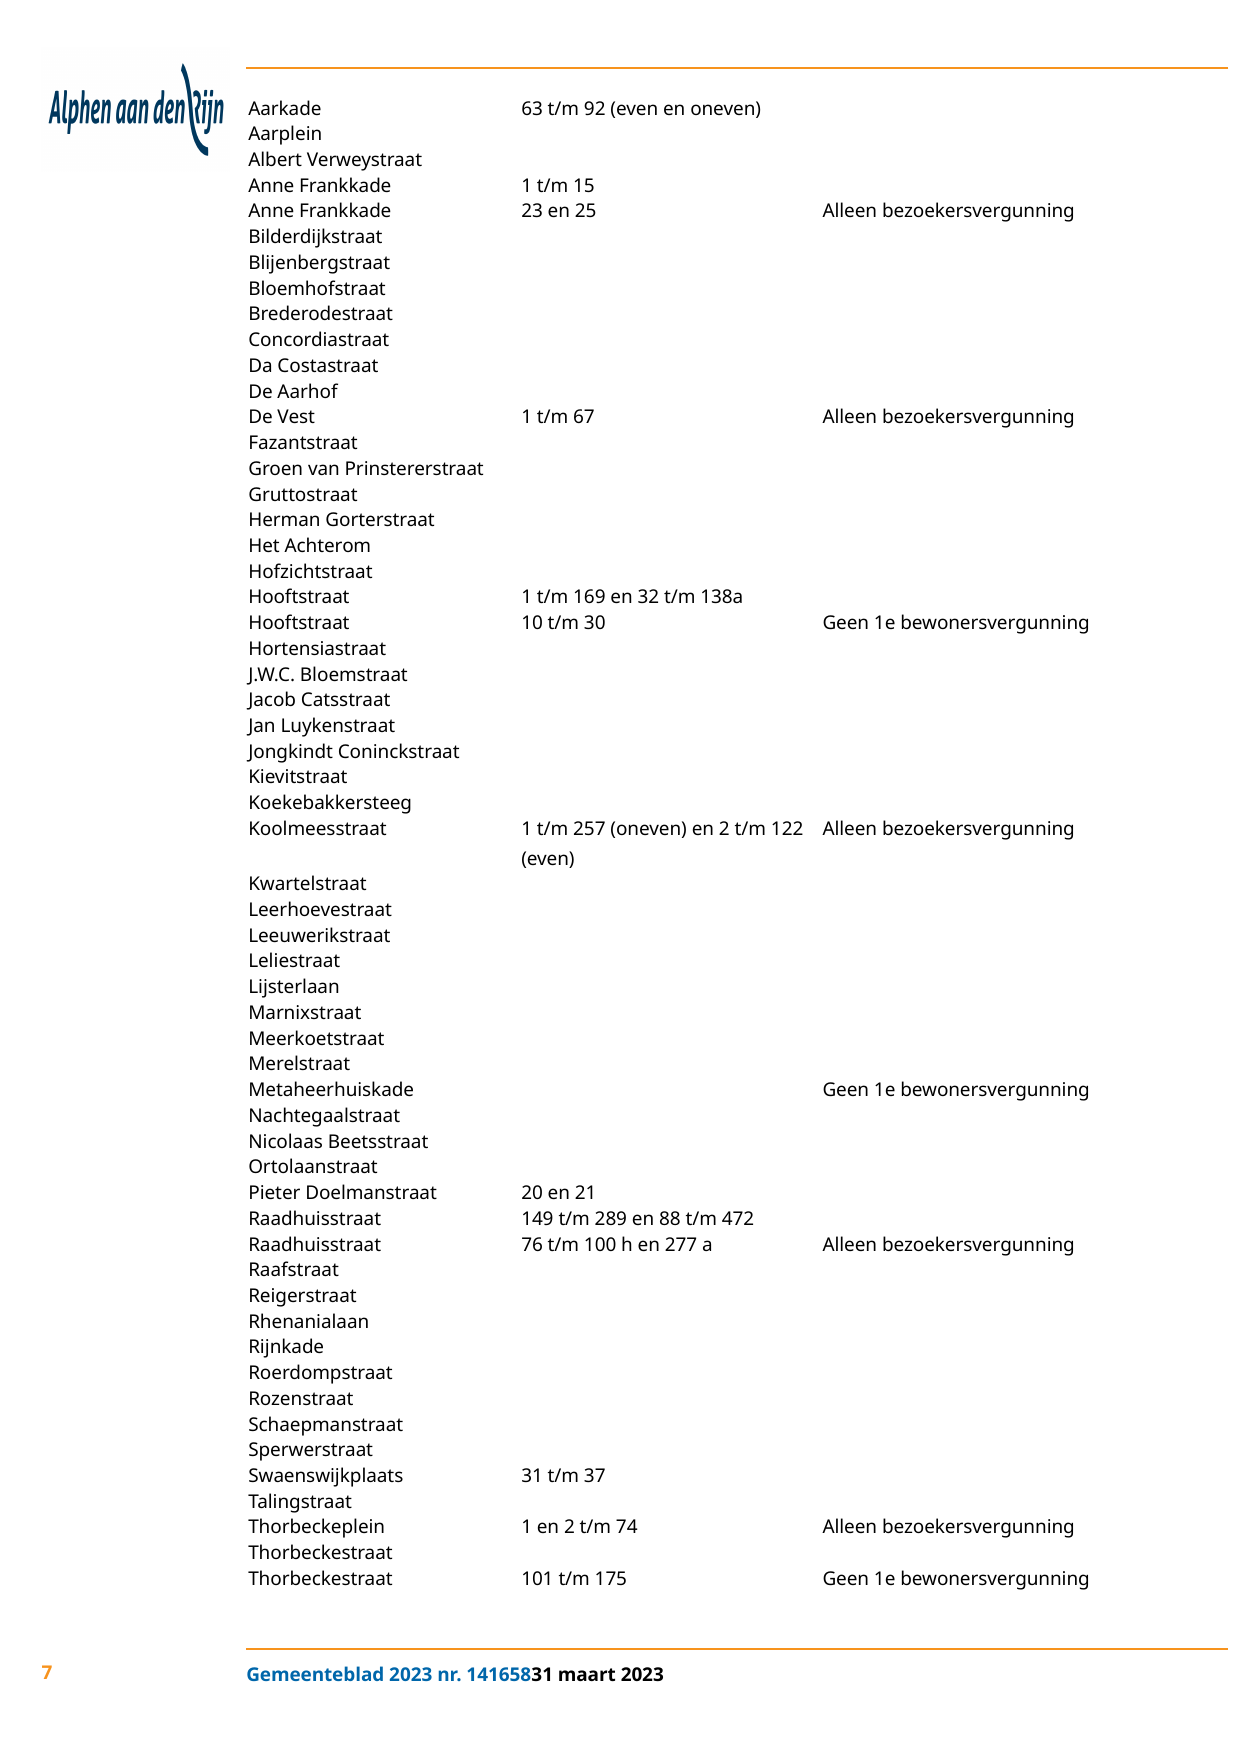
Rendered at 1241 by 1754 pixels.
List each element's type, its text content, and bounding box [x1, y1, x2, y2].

table_cell [822, 146, 1152, 172]
table_cell [822, 1334, 1152, 1359]
table_cell Geen 1e bewonersvergunning [822, 1076, 1152, 1102]
table_cell [521, 1154, 822, 1179]
table_cell Marnixstraat [248, 999, 521, 1025]
table_cell [521, 1308, 822, 1334]
table_cell [521, 1488, 822, 1514]
table_cell Koolmeesstraat [248, 815, 521, 871]
table_cell [822, 1282, 1152, 1308]
table_cell [822, 871, 1152, 896]
table_cell [521, 1359, 822, 1385]
table_cell [822, 584, 1152, 609]
table_cell 10 t/m 30 [521, 609, 822, 635]
table_cell [521, 790, 822, 815]
table_cell 23 en 25 [521, 198, 822, 223]
table_cell Bloemhofstraat [248, 275, 521, 301]
table_cell Rozenstraat [248, 1385, 521, 1411]
table_cell [521, 1128, 822, 1153]
table_cell [521, 146, 822, 172]
table_cell [521, 481, 822, 506]
table_cell Kwartelstraat [248, 871, 521, 896]
table_cell [521, 1334, 822, 1359]
table_cell [521, 301, 822, 326]
table_cell Alleen bezoekersvergunning [822, 198, 1152, 223]
table_cell [521, 687, 822, 712]
table_cell [822, 326, 1152, 352]
table_cell [521, 506, 822, 532]
table_cell [822, 1411, 1152, 1437]
table_cell Meerkoetstraat [248, 1025, 521, 1051]
table_cell Concordiastraat [248, 326, 521, 352]
table_cell [822, 352, 1152, 378]
table_cell [521, 249, 822, 275]
table_cell 1 t/m 67 [521, 404, 822, 429]
table_cell [822, 1437, 1152, 1462]
table_cell [521, 352, 822, 378]
table_cell Aarkade [248, 95, 521, 121]
table_cell De Aarhof [248, 378, 521, 403]
table_cell [822, 481, 1152, 506]
table_cell 1 t/m 257 (oneven) en 2 t/m 122 (even) [521, 815, 822, 871]
table_cell [822, 738, 1152, 764]
table_cell [521, 1025, 822, 1051]
table_cell [822, 1256, 1152, 1282]
table_cell [521, 871, 822, 896]
table_cell Thorbeckestraat [248, 1540, 521, 1565]
table_cell [521, 378, 822, 403]
table_cell [822, 1540, 1152, 1565]
table_cell Talingstraat [248, 1488, 521, 1514]
table_cell [822, 506, 1152, 532]
table_cell Rhenanialaan [248, 1308, 521, 1334]
table_cell Ortolaanstraat [248, 1154, 521, 1179]
table_cell [521, 1256, 822, 1282]
table_cell Kievitstraat [248, 764, 521, 789]
table_cell [521, 532, 822, 558]
table_cell [521, 999, 822, 1025]
table_cell 63 t/m 92 (even en oneven) [521, 95, 822, 121]
table_cell [521, 1540, 822, 1565]
table_cell [822, 712, 1152, 738]
table_cell Alleen bezoekersvergunning [822, 1231, 1152, 1256]
table_cell J.W.C. Bloemstraat [248, 661, 521, 687]
table_cell Brederodestraat [248, 301, 521, 326]
table_cell [822, 1385, 1152, 1411]
table_cell Reigerstraat [248, 1282, 521, 1308]
table_cell [822, 1051, 1152, 1076]
table_cell [521, 712, 822, 738]
table_cell Merelstraat [248, 1051, 521, 1076]
table_cell [521, 1411, 822, 1437]
table_cell Hortensiastraat [248, 635, 521, 661]
table_cell Geen 1e bewonersvergunning [822, 609, 1152, 635]
table_cell [521, 429, 822, 455]
table_cell [521, 1437, 822, 1462]
table_cell Hooftstraat [248, 584, 521, 609]
table_cell Leliestraat [248, 948, 521, 973]
table_cell Herman Gorterstraat [248, 506, 521, 532]
table_cell [822, 922, 1152, 948]
table_cell Koekebakkersteeg [248, 790, 521, 815]
table_cell [822, 1205, 1152, 1231]
table_cell [521, 455, 822, 481]
table_cell [521, 661, 822, 687]
table_cell Geen 1e bewonersvergunning [822, 1565, 1152, 1591]
table_cell Thorbeckestraat [248, 1565, 521, 1591]
table_cell Jacob Catsstraat [248, 687, 521, 712]
table_cell Alleen bezoekersvergunning [822, 815, 1152, 871]
table_cell Groen van Prinstererstraat [248, 455, 521, 481]
table_cell [521, 922, 822, 948]
table_cell Bilderdijkstraat [248, 224, 521, 249]
table_cell [822, 948, 1152, 973]
table_cell Aarplein [248, 121, 521, 146]
table_cell Raafstraat [248, 1256, 521, 1282]
table_cell [822, 974, 1152, 999]
table_cell Albert Verweystraat [248, 146, 521, 172]
table_cell 20 en 21 [521, 1179, 822, 1205]
table_cell Anne Frankkade [248, 198, 521, 223]
picture [41, 47, 231, 172]
table_cell [822, 121, 1152, 146]
table_cell [822, 1308, 1152, 1334]
table_cell [521, 1385, 822, 1411]
table_cell [822, 896, 1152, 922]
table_cell Da Costastraat [248, 352, 521, 378]
table_cell [521, 1051, 822, 1076]
table_cell Leeuwerikstraat [248, 922, 521, 948]
table_cell [822, 1359, 1152, 1385]
table_cell [521, 1282, 822, 1308]
table_cell Rijnkade [248, 1334, 521, 1359]
table_cell Nachtegaalstraat [248, 1102, 521, 1128]
table_cell Nicolaas Beetsstraat [248, 1128, 521, 1153]
table_cell Pieter Doelmanstraat [248, 1179, 521, 1205]
table_cell Raadhuisstraat [248, 1205, 521, 1231]
table_cell Blijenbergstraat [248, 249, 521, 275]
table_cell [822, 532, 1152, 558]
table_cell [822, 1102, 1152, 1128]
table_cell [521, 896, 822, 922]
table_cell [521, 224, 822, 249]
table_cell [521, 121, 822, 146]
table_cell [822, 95, 1152, 121]
table_cell 149 t/m 289 en 88 t/m 472 [521, 1205, 822, 1231]
table_cell Roerdompstraat [248, 1359, 521, 1385]
table_cell [822, 455, 1152, 481]
table_cell Raadhuisstraat [248, 1231, 521, 1256]
table_cell [521, 275, 822, 301]
table_cell [822, 999, 1152, 1025]
table_cell Swaenswijkplaats [248, 1462, 521, 1488]
table_cell [822, 558, 1152, 584]
table_cell [521, 948, 822, 973]
table_cell [521, 326, 822, 352]
table_cell 1 t/m 169 en 32 t/m 138a [521, 584, 822, 609]
table_cell [822, 1154, 1152, 1179]
table_cell Fazantstraat [248, 429, 521, 455]
table_cell 1 t/m 15 [521, 172, 822, 198]
table_cell [822, 301, 1152, 326]
table_cell Gruttostraat [248, 481, 521, 506]
table_cell [822, 1462, 1152, 1488]
table_cell Jongkindt Coninckstraat [248, 738, 521, 764]
table_cell 31 t/m 37 [521, 1462, 822, 1488]
table_cell Leerhoevestraat [248, 896, 521, 922]
table_cell Metaheerhuiskade [248, 1076, 521, 1102]
table_cell [822, 172, 1152, 198]
table_cell [822, 429, 1152, 455]
table_cell [822, 764, 1152, 789]
table_cell [521, 738, 822, 764]
table_cell [521, 974, 822, 999]
table_cell [521, 635, 822, 661]
table_cell Hofzichtstraat [248, 558, 521, 584]
table_cell Lijsterlaan [248, 974, 521, 999]
table_cell [521, 1102, 822, 1128]
table_cell [822, 635, 1152, 661]
table_cell De Vest [248, 404, 521, 429]
table_cell [822, 275, 1152, 301]
table_cell [822, 1025, 1152, 1051]
table_cell [822, 1488, 1152, 1514]
table_cell [822, 687, 1152, 712]
table_cell 1 en 2 t/m 74 [521, 1514, 822, 1539]
table_cell [822, 661, 1152, 687]
table_cell [822, 249, 1152, 275]
table_cell Jan Luykenstraat [248, 712, 521, 738]
table_cell [521, 558, 822, 584]
table_cell Alleen bezoekersvergunning [822, 1514, 1152, 1539]
table_cell [822, 790, 1152, 815]
table_cell 101 t/m 175 [521, 1565, 822, 1591]
table_cell [521, 764, 822, 789]
table_cell [822, 1128, 1152, 1153]
table_cell Het Achterom [248, 532, 521, 558]
table_cell Hooftstraat [248, 609, 521, 635]
table_cell [822, 224, 1152, 249]
table_cell [822, 378, 1152, 403]
table_cell Sperwerstraat [248, 1437, 521, 1462]
table_cell [822, 1179, 1152, 1205]
table_cell Thorbeckeplein [248, 1514, 521, 1539]
table_cell Schaepmanstraat [248, 1411, 521, 1437]
table_cell [521, 1076, 822, 1102]
table_cell 76 t/m 100 h en 277 a [521, 1231, 822, 1256]
table_cell Anne Frankkade [248, 172, 521, 198]
table_cell Alleen bezoekersvergunning [822, 404, 1152, 429]
